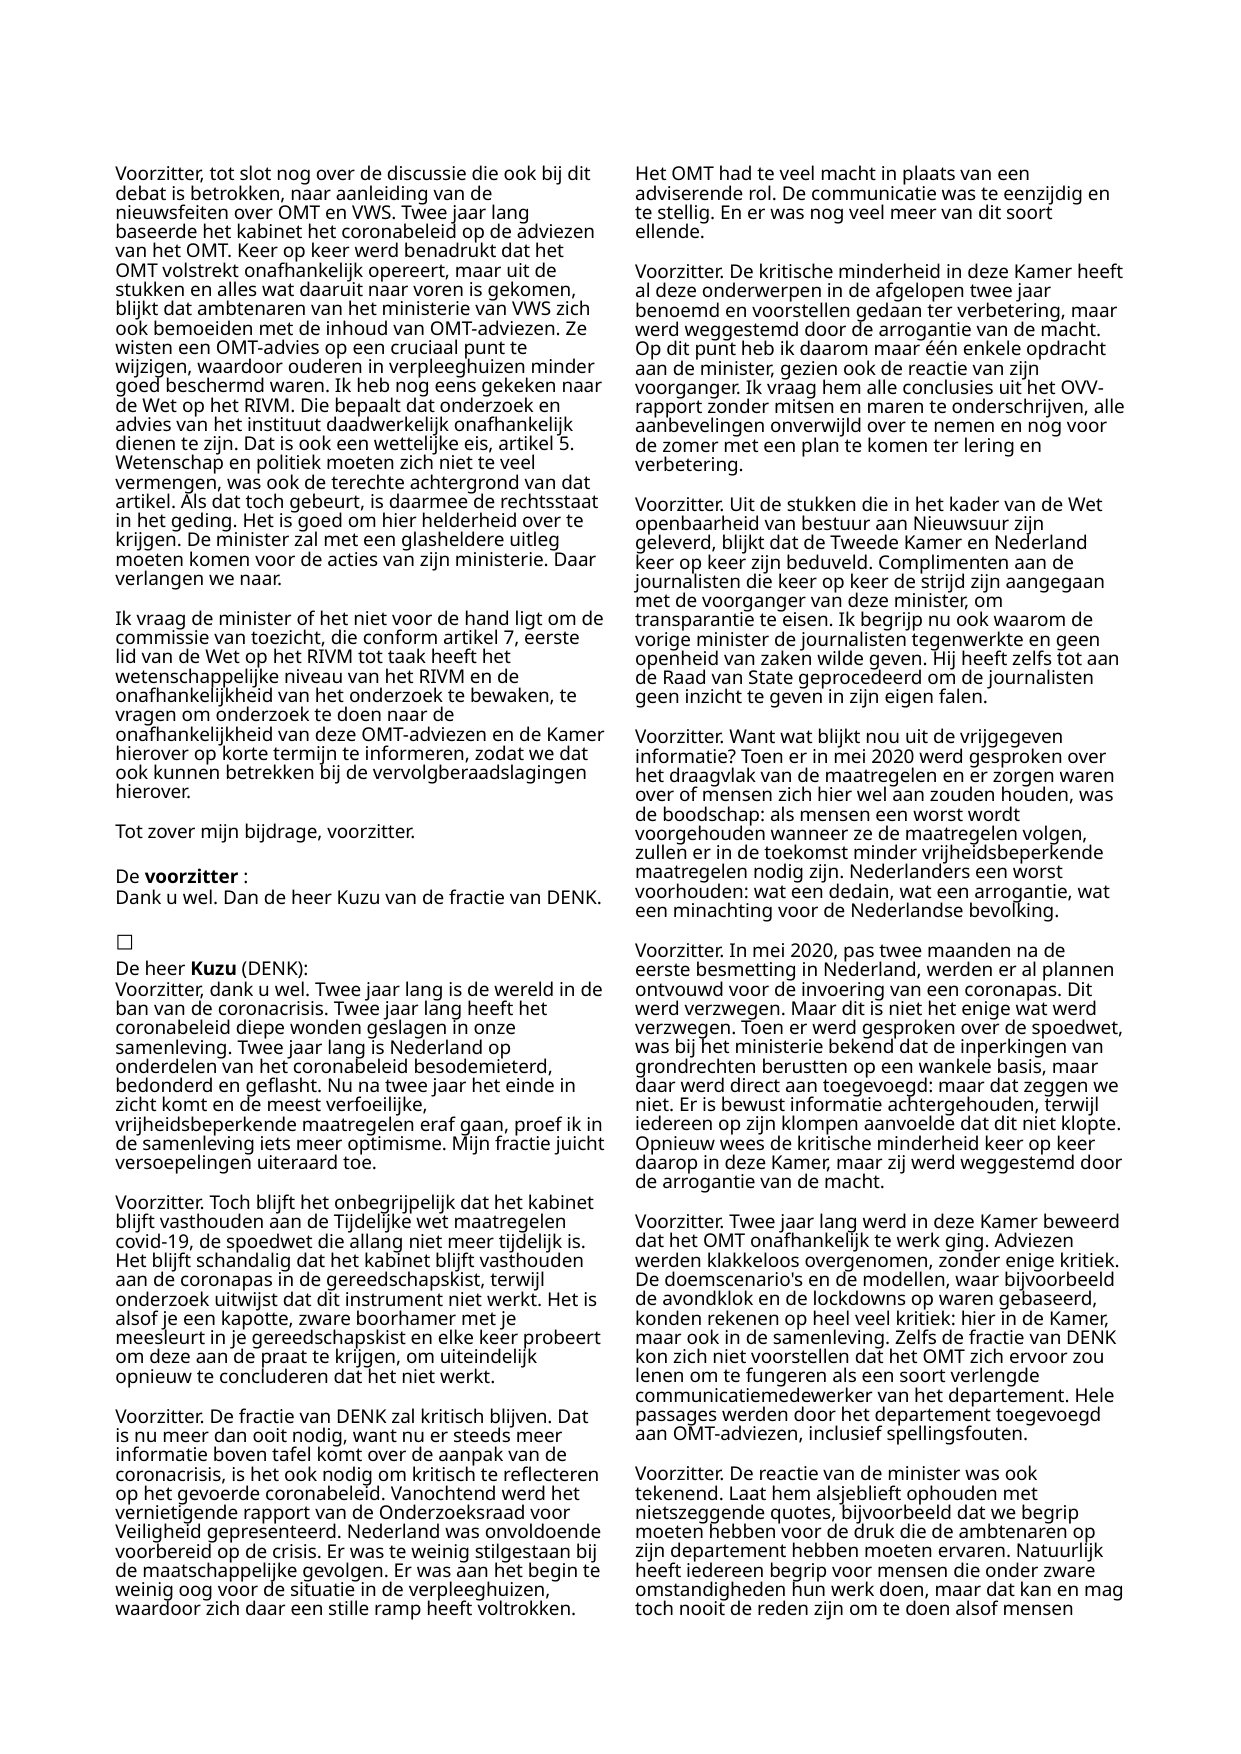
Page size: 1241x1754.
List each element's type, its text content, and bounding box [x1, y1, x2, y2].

text Voorzitter. De fractie van DENK zal kritisch blijven. Dat is nu meer dan ooit nodig, want nu er steeds meer informatie boven tafel komt over de aanpak van de coronacrisis, is het ook nodig om kritisch te reflecteren op het gevoerde coronabeleid. Vanochtend werd het vernietigende rapport van de Onderzoeksraad voor Veiligheid gepresenteerd. Nederland was onvoldoende voorbereid op de crisis. Er was te weinig stilgestaan bij de maatschappelijke gevolgen. Er was aan het begin te weinig oog voor de situatie in de verpleeghuizen, waardoor zich daar een stille ramp heeft voltrokken. [115, 1408, 605, 1620]
text Het OMT had te veel macht in plaats van een adviserende rol. De communicatie was te eenzijdig en te stellig. En er was nog veel meer van dit soort ellende. [635, 165, 1125, 242]
text Voorzitter. De reactie van de minister was ook tekenend. Laat hem alsjeblieft ophouden met nietszeggende quotes, bijvoorbeeld dat we begrip moeten hebben voor de druk die de ambtenaren op zijn departement hebben moeten ervaren. Natuurlijk heeft iedereen begrip voor mensen die onder zware omstandigheden hun werk doen, maar dat kan en mag toch nooit de reden zijn om te doen alsof mensen [635, 1465, 1125, 1619]
text Tot zover mijn bijdrage, voorzitter. [115, 823, 605, 843]
text Voorzitter. Twee jaar lang werd in deze Kamer beweerd dat het OMT onafhankelijk te werk ging. Adviezen werden klakkeloos overgenomen, zonder enige kritiek. De doemscenario's en de modellen, waar bijvoorbeeld de avondklok en de lockdowns op waren gebaseerd, konden rekenen op heel veel kritiek: hier in de Kamer, maar ook in de samenleving. Zelfs de fractie van DENK kon zich niet voorstellen dat het OMT zich ervoor zou lenen om te fungeren als een soort verlengde communicatiemedewerker van het departement. Hele passages werden door het departement toegevoegd aan OMT-adviezen, inclusief spellingsfouten. [635, 1213, 1125, 1444]
text Voorzitter, tot slot nog over de discussie die ook bij dit debat is betrokken, naar aanleiding van de nieuwsfeiten over OMT en VWS. Twee jaar lang baseerde het kabinet het coronabeleid op de adviezen van het OMT. Keer op keer werd benadrukt dat het OMT volstrekt onafhankelijk opereert, maar uit de stukken en alles wat daaruit naar voren is gekomen, blijkt dat ambtenaren van het ministerie van VWS zich ook bemoeiden met de inhoud van OMT-adviezen. Ze wisten een OMT-advies op een cruciaal punt te wijzigen, waardoor ouderen in verpleeghuizen minder goed beschermd waren. Ik heb nog eens gekeken naar de Wet op het RIVM. Die bepaalt dat onderzoek en advies van het instituut daadwerkelijk onafhankelijk dienen te zijn. Dat is ook een wettelijke eis, artikel 5. Wetenschap en politiek moeten zich niet te veel vermengen, was ook de terechte achtergrond van dat artikel. Als dat toch gebeurt, is daarmee de rechtsstaat in het geding. Het is goed om hier helderheid over te krijgen. De minister zal met een glasheldere uitleg moeten komen voor de acties van zijn ministerie. Daar verlangen we naar. [115, 165, 605, 589]
text Voorzitter. In mei 2020, pas twee maanden na de eerste besmetting in Nederland, werden er al plannen ontvouwd voor de invoering van een coronapas. Dit werd verzwegen. Maar dit is niet het enige wat werd verzwegen. Toen er werd gesproken over de spoedwet, was bij het ministerie bekend dat de inperkingen van grondrechten berustten op een wankele basis, maar daar werd direct aan toegevoegd: maar dat zeggen we niet. Er is bewust informatie achtergehouden, terwijl iedereen op zijn klompen aanvoelde dat dit niet klopte. Opnieuw wees de kritische minderheid keer op keer daarop in deze Kamer, maar zij werd weggestemd door de arrogantie van de macht. [635, 942, 1125, 1192]
text Voorzitter. Uit de stukken die in het kader van de Wet openbaarheid van bestuur aan Nieuwsuur zijn geleverd, blijkt dat de Tweede Kamer en Nederland keer op keer zijn beduveld. Complimenten aan de journalisten die keer op keer de strijd zijn aangegaan met de voorganger van deze minister, om transparantie te eisen. Ik begrijp nu ook waarom de vorige minister de journalisten tegenwerkte en geen openheid van zaken wilde geven. Hij heeft zelfs tot aan de Raad van State geprocedeerd om de journalisten geen inzicht te geven in zijn eigen falen. [635, 496, 1125, 708]
text De voorzitter : [115, 863, 605, 889]
text Voorzitter. Want wat blijkt nou uit de vrijgegeven informatie? Toen er in mei 2020 werd gesproken over het draagvlak van de maatregelen en er zorgen waren over of mensen zich hier wel aan zouden houden, was de boodschap: als mensen een worst wordt voorgehouden wanneer ze de maatregelen volgen, zullen er in de toekomst minder vrijheidsbeperkende maatregelen nodig zijn. Nederlanders een worst voorhouden: wat een dedain, wat een arrogantie, wat een minachting voor de Nederlandse bevolking. [635, 728, 1125, 921]
text De heer Kuzu (DENK): [115, 955, 605, 981]
text Voorzitter. Toch blijft het onbegrijpelijk dat het kabinet blijft vasthouden aan de Tijdelijke wet maatregelen covid-19, de spoedwet die allang niet meer tijdelijk is. Het blijft schandalig dat het kabinet blijft vasthouden aan de coronapas in de gereedschapskist, terwijl onderzoek uitwijst dat dit instrument niet werkt. Het is alsof je een kapotte, zware boorhamer met je meesleurt in je gereedschapskist en elke keer probeert om deze aan de praat te krijgen, om uiteindelijk opnieuw te concluderen dat het niet werkt. [115, 1194, 605, 1387]
text Voorzitter. De kritische minderheid in deze Kamer heeft al deze onderwerpen in de afgelopen twee jaar benoemd en voorstellen gedaan ter verbetering, maar werd weggestemd door de arrogantie van de macht. Op dit punt heb ik daarom maar één enkele opdracht aan de minister, gezien ook de reactie van zijn voorganger. Ik vraag hem alle conclusies uit het OVV-rapport zonder mitsen en maren te onderschrijven, alle aanbevelingen onverwijld over te nemen en nog voor de zomer met een plan te komen ter lering en verbetering. [635, 263, 1125, 475]
text Dank u wel. Dan de heer Kuzu van de fractie van DENK. [115, 889, 605, 908]
text ⬜ [115, 929, 605, 955]
text Ik vraag de minister of het niet voor de hand ligt om de commissie van toezicht, die conform artikel 7, eerste lid van de Wet op het RIVM tot taak heeft het wetenschappelijke niveau van het RIVM en de onafhankelijkheid van het onderzoek te bewaken, te vragen om onderzoek te doen naar de onafhankelijkheid van deze OMT-adviezen en de Kamer hierover op korte termijn te informeren, zodat we dat ook kunnen betrekken bij de vervolgberaadslagingen hierover. [115, 610, 605, 803]
text Voorzitter, dank u wel. Twee jaar lang is de wereld in de ban van de coronacrisis. Twee jaar lang heeft het coronabeleid diepe wonden geslagen in onze samenleving. Twee jaar lang is Nederland op onderdelen van het coronabeleid besodemieterd, bedonderd en geflasht. Nu na twee jaar het einde in zicht komt en de meest verfoeilijke, vrijheidsbeperkende maatregelen eraf gaan, proef ik in de samenleving iets meer optimisme. Mijn fractie juicht versoepelingen uiteraard toe. [115, 981, 605, 1173]
